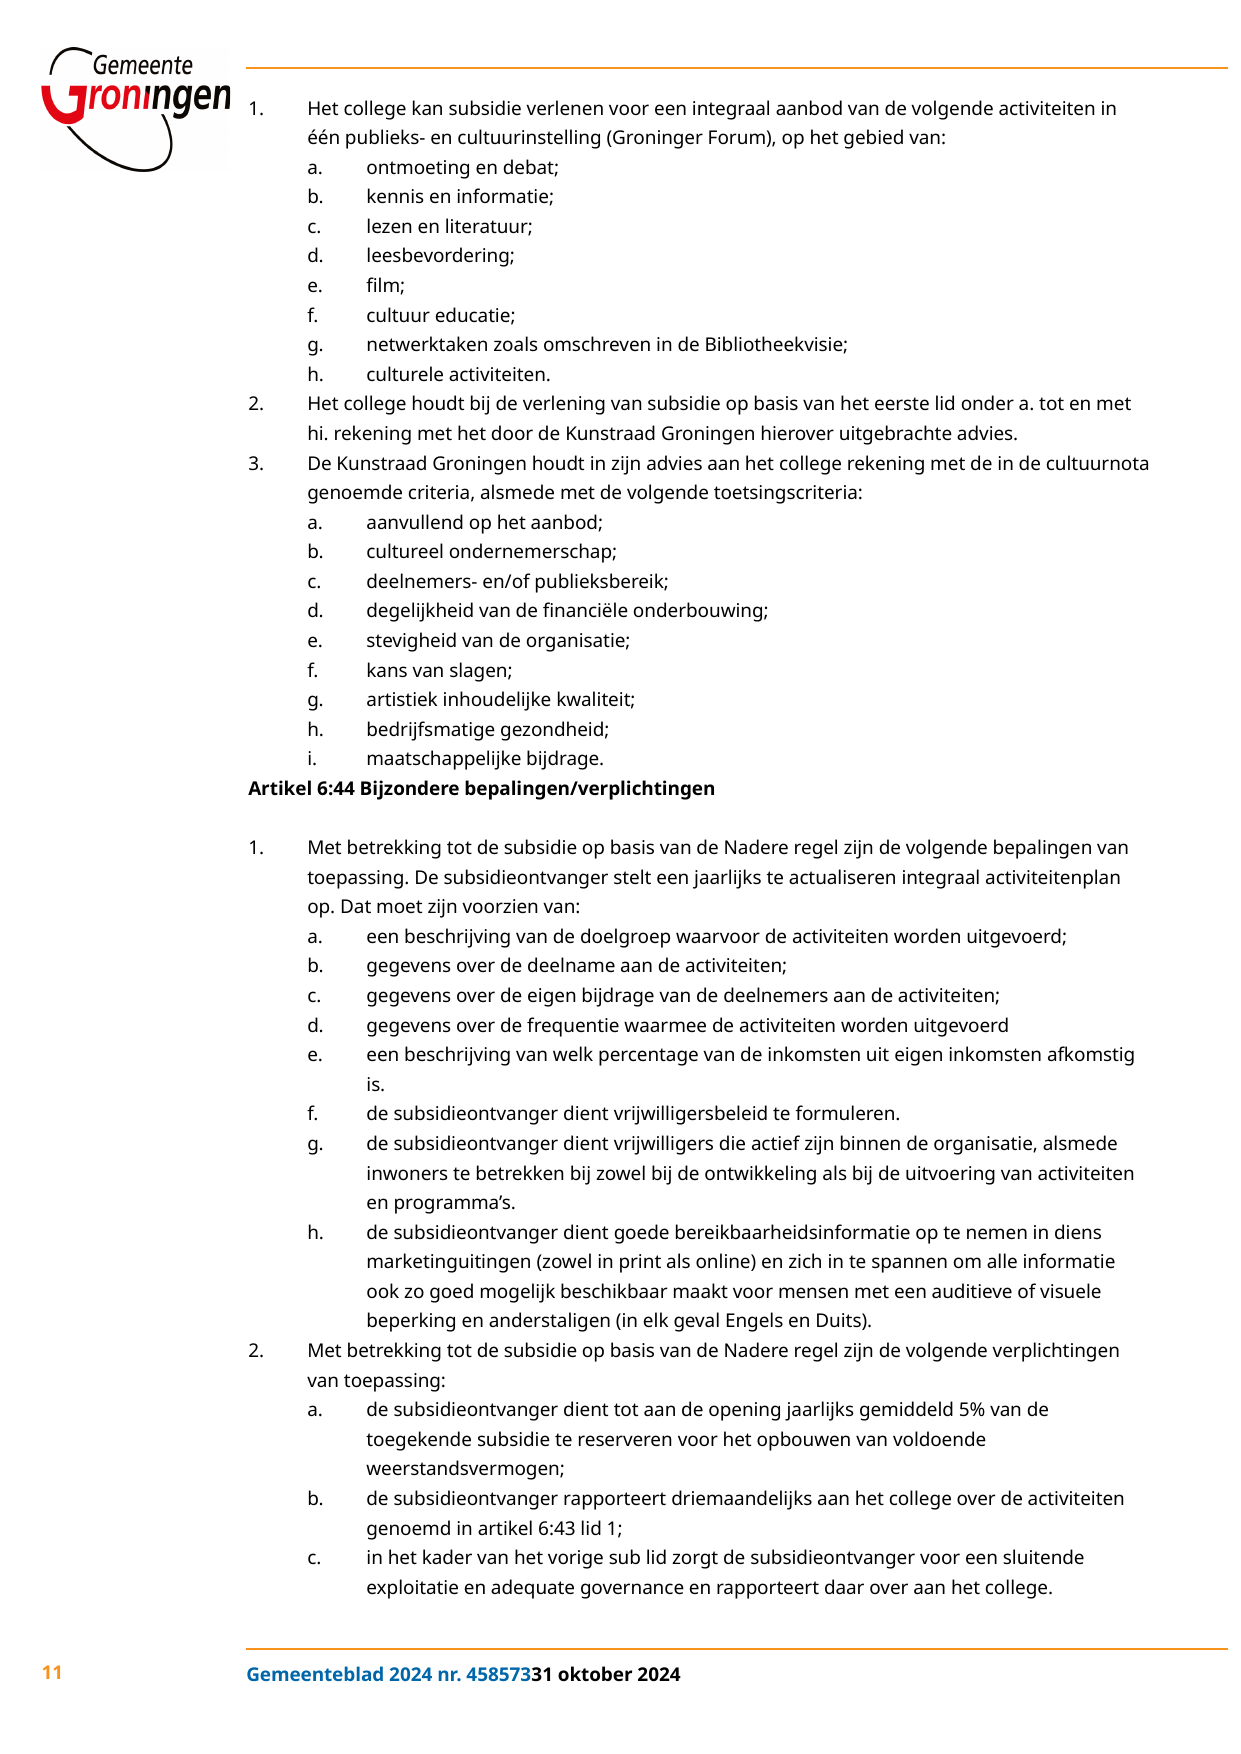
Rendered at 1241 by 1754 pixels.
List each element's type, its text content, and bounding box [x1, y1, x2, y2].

list Met betrekking tot de subsidie op basis van de Nadere regel zijn de volgende verplichtingen van toepassing: [248, 1337, 1152, 1393]
list stevigheid van de organisatie; [307, 627, 1152, 653]
list bedrijfsmatige gezondheid; [307, 716, 1152, 742]
list ontmoeting en debat; [307, 154, 1152, 180]
picture [41, 47, 231, 172]
list film; [307, 272, 1152, 298]
list aanvullend op het aanbod; [307, 509, 1152, 535]
list een beschrijving van welk percentage van de inkomsten uit eigen inkomsten afkomstig is. [307, 1041, 1152, 1097]
list lezen en literatuur; [307, 213, 1152, 239]
list leesbevordering; [307, 243, 1152, 268]
list cultureel ondernemerschap; [307, 538, 1152, 564]
list netwerktaken zoals omschreven in de Bibliotheekvisie; [307, 331, 1152, 357]
list de subsidieontvanger dient vrijwilligers die actief zijn binnen de organisatie, alsmede inwoners te betrekken bij zowel bij de ontwikkeling als bij de uitvoering van activiteiten en programma’s. [307, 1130, 1152, 1215]
list de subsidieontvanger dient tot aan de opening jaarlijks gemiddeld 5% van de toegekende subsidie te reserveren voor het opbouwen van voldoende weerstandsvermogen; [307, 1396, 1152, 1481]
list Het college houdt bij de verlening van subsidie op basis van het eerste lid onder a. tot en met hi. rekening met het door de Kunstraad Groningen hierover uitgebrachte advies. [248, 391, 1152, 446]
list kans van slagen; [307, 657, 1152, 683]
list artistiek inhoudelijke kwaliteit; [307, 686, 1152, 712]
list in het kader van het vorige sub lid zorgt de subsidieontvanger voor een sluitende exploitatie en adequate governance en rapporteert daar over aan het college. [307, 1544, 1152, 1600]
list kennis en informatie; [307, 183, 1152, 209]
list Het college kan subsidie verlenen voor een integraal aanbod van de volgende activiteiten in één publieks- en cultuurinstelling (Groninger Forum), op het gebied van: [248, 95, 1152, 150]
list Met betrekking tot de subsidie op basis van de Nadere regel zijn de volgende bepalingen van toepassing. De subsidieontvanger stelt een jaarlijks te actualiseren integraal activiteitenplan op. Dat moet zijn voorzien van: [248, 834, 1152, 919]
list cultuur educatie; [307, 302, 1152, 328]
list De Kunstraad Groningen houdt in zijn advies aan het college rekening met de in de cultuurnota genoemde criteria, alsmede met de volgende toetsingscriteria: [248, 450, 1152, 505]
list gegevens over de eigen bijdrage van de deelnemers aan de activiteiten; [307, 982, 1152, 1008]
list de subsidieontvanger dient goede bereikbaarheidsinformatie op te nemen in diens marketinguitingen (zowel in print als online) en zich in te spannen om alle informatie ook zo goed mogelijk beschikbaar maakt voor mensen met een auditieve of visuele beperking en anderstaligen (in elk geval Engels en Duits). [307, 1219, 1152, 1333]
list gegevens over de deelname aan de activiteiten; [307, 953, 1152, 978]
list de subsidieontvanger dient vrijwilligersbeleid te formuleren. [307, 1101, 1152, 1126]
list degelijkheid van de financiële onderbouwing; [307, 598, 1152, 623]
list een beschrijving van de doelgroep waarvoor de activiteiten worden uitgevoerd; [307, 923, 1152, 949]
list culturele activiteiten. [307, 361, 1152, 387]
list maatschappelijke bijdrage. [307, 746, 1152, 771]
list deelnemers- en/of publieksbereik; [307, 568, 1152, 594]
list de subsidieontvanger rapporteert driemaandelijks aan het college over de activiteiten genoemd in artikel 6:43 lid 1; [307, 1485, 1152, 1541]
text Artikel 6:44 Bijzondere bepalingen/verplichtingen [248, 775, 1152, 801]
list gegevens over de frequentie waarmee de activiteiten worden uitgevoerd [307, 1012, 1152, 1038]
